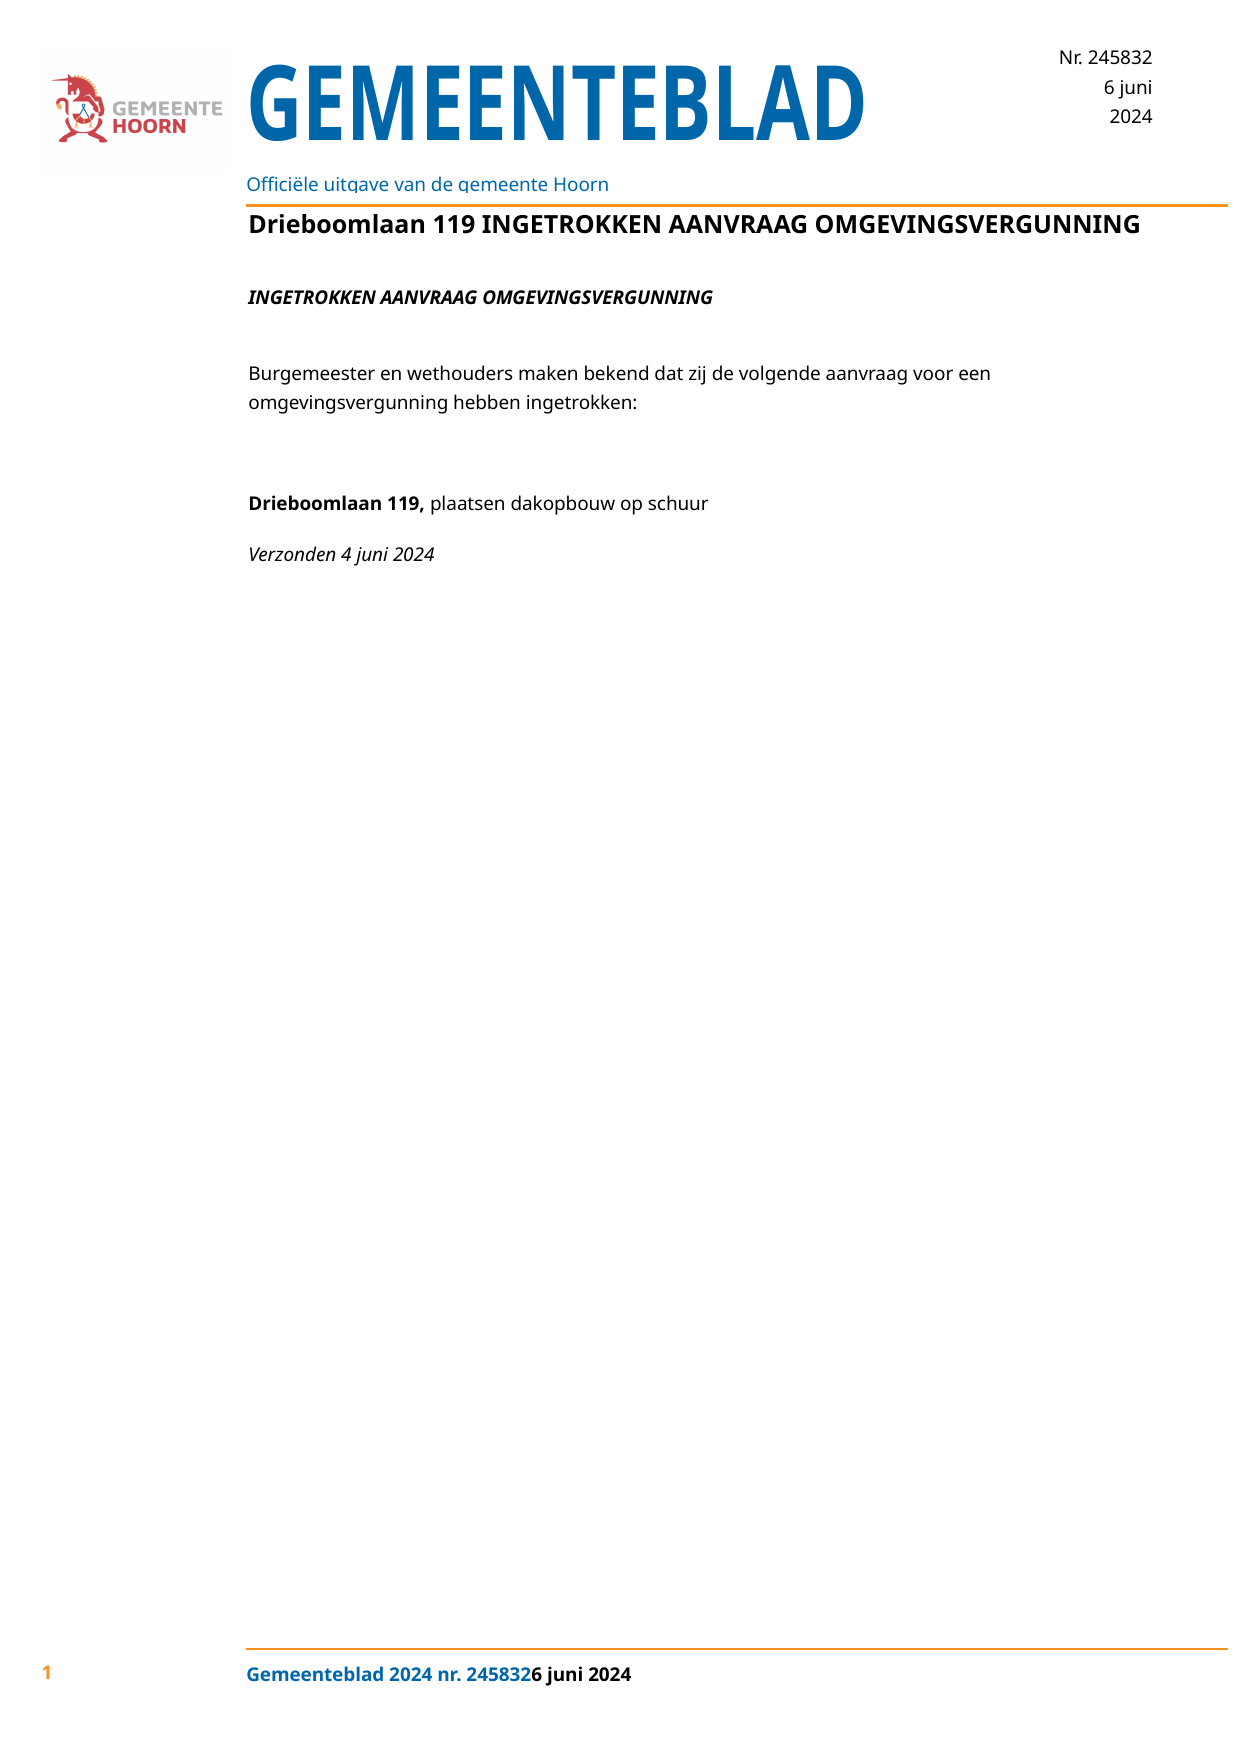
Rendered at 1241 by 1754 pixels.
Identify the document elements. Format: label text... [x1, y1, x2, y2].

text Drieboomlaan 119 INGETROKKEN AANVRAAG OMGEVINGSVERGUNNING [248, 207, 1152, 241]
text INGETROKKEN AANVRAAG OMGEVINGSVERGUNNING [248, 284, 1152, 309]
text Burgemeester en wethouders maken bekend dat zij de volgende aanvraag voor een omgevingsvergunning hebben ingetrokken: [248, 360, 1152, 415]
text Verzonden 4 juni 2024 [248, 541, 1152, 567]
text Drieboomlaan 119, plaatsen dakopbouw op schuur [248, 490, 1152, 516]
picture [41, 47, 231, 172]
